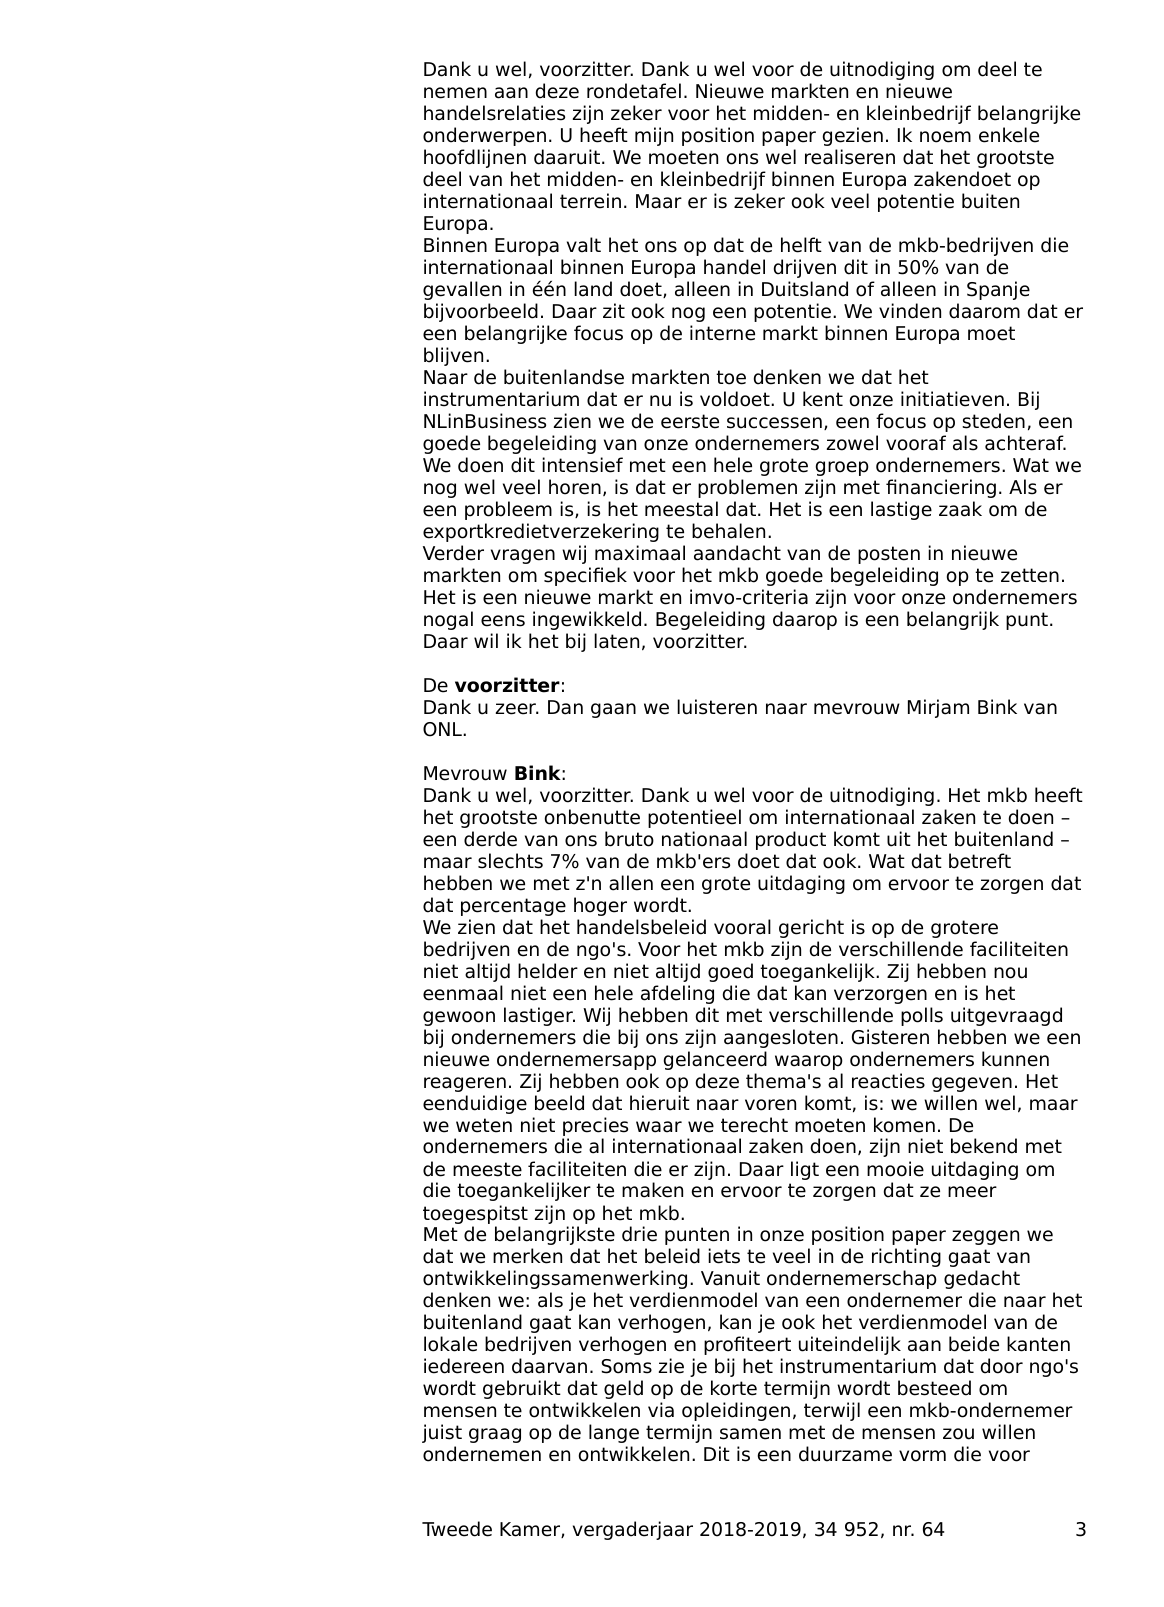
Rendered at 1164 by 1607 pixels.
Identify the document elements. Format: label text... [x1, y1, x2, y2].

text Binnen Europa valt het ons op dat de helft van de mkb-bedrijven die internationaal binnen Europa handel drijven dit in 50% van de gevallen in één land doet, alleen in Duitsland of alleen in Spanje bijvoorbeeld. Daar zit ook nog een potentie. We vinden daarom dat er een belangrijke focus op de interne markt binnen Europa moet blijven. [422, 235, 1087, 367]
text Dank u wel, voorzitter. Dank u wel voor de uitnodiging om deel te nemen aan deze rondetafel. Nieuwe markten en nieuwe handelsrelaties zijn zeker voor het midden- en kleinbedrijf belangrijke onderwerpen. U heeft mijn position paper gezien. Ik noem enkele hoofdlijnen daaruit. We moeten ons wel realiseren dat het grootste deel van het midden- en kleinbedrijf binnen Europa zakendoet op internationaal terrein. Maar er is zeker ook veel potentie buiten Europa. [422, 59, 1087, 235]
text Met de belangrijkste drie punten in onze position paper zeggen we dat we merken dat het beleid iets te veel in de richting gaat van ontwikkelingssamenwerking. Vanuit ondernemerschap gedacht denken we: als je het verdienmodel van een ondernemer die naar het buitenland gaat kan verhogen, kan je ook het verdienmodel van de lokale bedrijven verhogen en profiteert uiteindelijk aan beide kanten iedereen daarvan. Soms zie je bij het instrumentarium dat door ngo's wordt gebruikt dat geld op de korte termijn wordt besteed om mensen te ontwikkelen via opleidingen, terwijl een mkb-ondernemer juist graag op de lange termijn samen met de mensen zou willen ondernemen en ontwikkelen. Dit is een duurzame vorm die voor [422, 1224, 1087, 1466]
text De voorzitter: [422, 675, 1087, 697]
text Naar de buitenlandse markten toe denken we dat het instrumentarium dat er nu is voldoet. U kent onze initiatieven. Bij NLinBusiness zien we de eerste successen, een focus op steden, een goede begeleiding van onze ondernemers zowel vooraf als achteraf. We doen dit intensief met een hele grote groep ondernemers. Wat we nog wel veel horen, is dat er problemen zijn met financiering. Als er een probleem is, is het meestal dat. Het is een lastige zaak om de exportkredietverzekering te behalen. [422, 367, 1087, 543]
text Mevrouw Bink: [422, 763, 1087, 785]
text Daar wil ik het bij laten, voorzitter. [422, 631, 1087, 652]
text Dank u zeer. Dan gaan we luisteren naar mevrouw Mirjam Bink van ONL. [422, 697, 1087, 741]
text We zien dat het handelsbeleid vooral gericht is op de grotere bedrijven en de ngo's. Voor het mkb zijn de verschillende faciliteiten niet altijd helder en niet altijd goed toegankelijk. Zij hebben nou eenmaal niet een hele afdeling die dat kan verzorgen en is het gewoon lastiger. Wij hebben dit met verschillende polls uitgevraagd bij ondernemers die bij ons zijn aangesloten. Gisteren hebben we een nieuwe ondernemersapp gelanceerd waarop ondernemers kunnen reageren. Zij hebben ook op deze thema's al reacties gegeven. Het eenduidige beeld dat hieruit naar voren komt, is: we willen wel, maar we weten niet precies waar we terecht moeten komen. De ondernemers die al internationaal zaken doen, zijn niet bekend met de meeste faciliteiten die er zijn. Daar ligt een mooie uitdaging om die toegankelijker te maken en ervoor te zorgen dat ze meer toegespitst zijn op het mkb. [422, 917, 1087, 1224]
text Dank u wel, voorzitter. Dank u wel voor de uitnodiging. Het mkb heeft het grootste onbenutte potentieel om internationaal zaken te doen – een derde van ons bruto nationaal product komt uit het buitenland – maar slechts 7% van de mkb'ers doet dat ook. Wat dat betreft hebben we met z'n allen een grote uitdaging om ervoor te zorgen dat dat percentage hoger wordt. [422, 785, 1087, 917]
text Verder vragen wij maximaal aandacht van de posten in nieuwe markten om specifiek voor het mkb goede begeleiding op te zetten. Het is een nieuwe markt en imvo-criteria zijn voor onze ondernemers nogal eens ingewikkeld. Begeleiding daarop is een belangrijk punt. [422, 543, 1087, 631]
